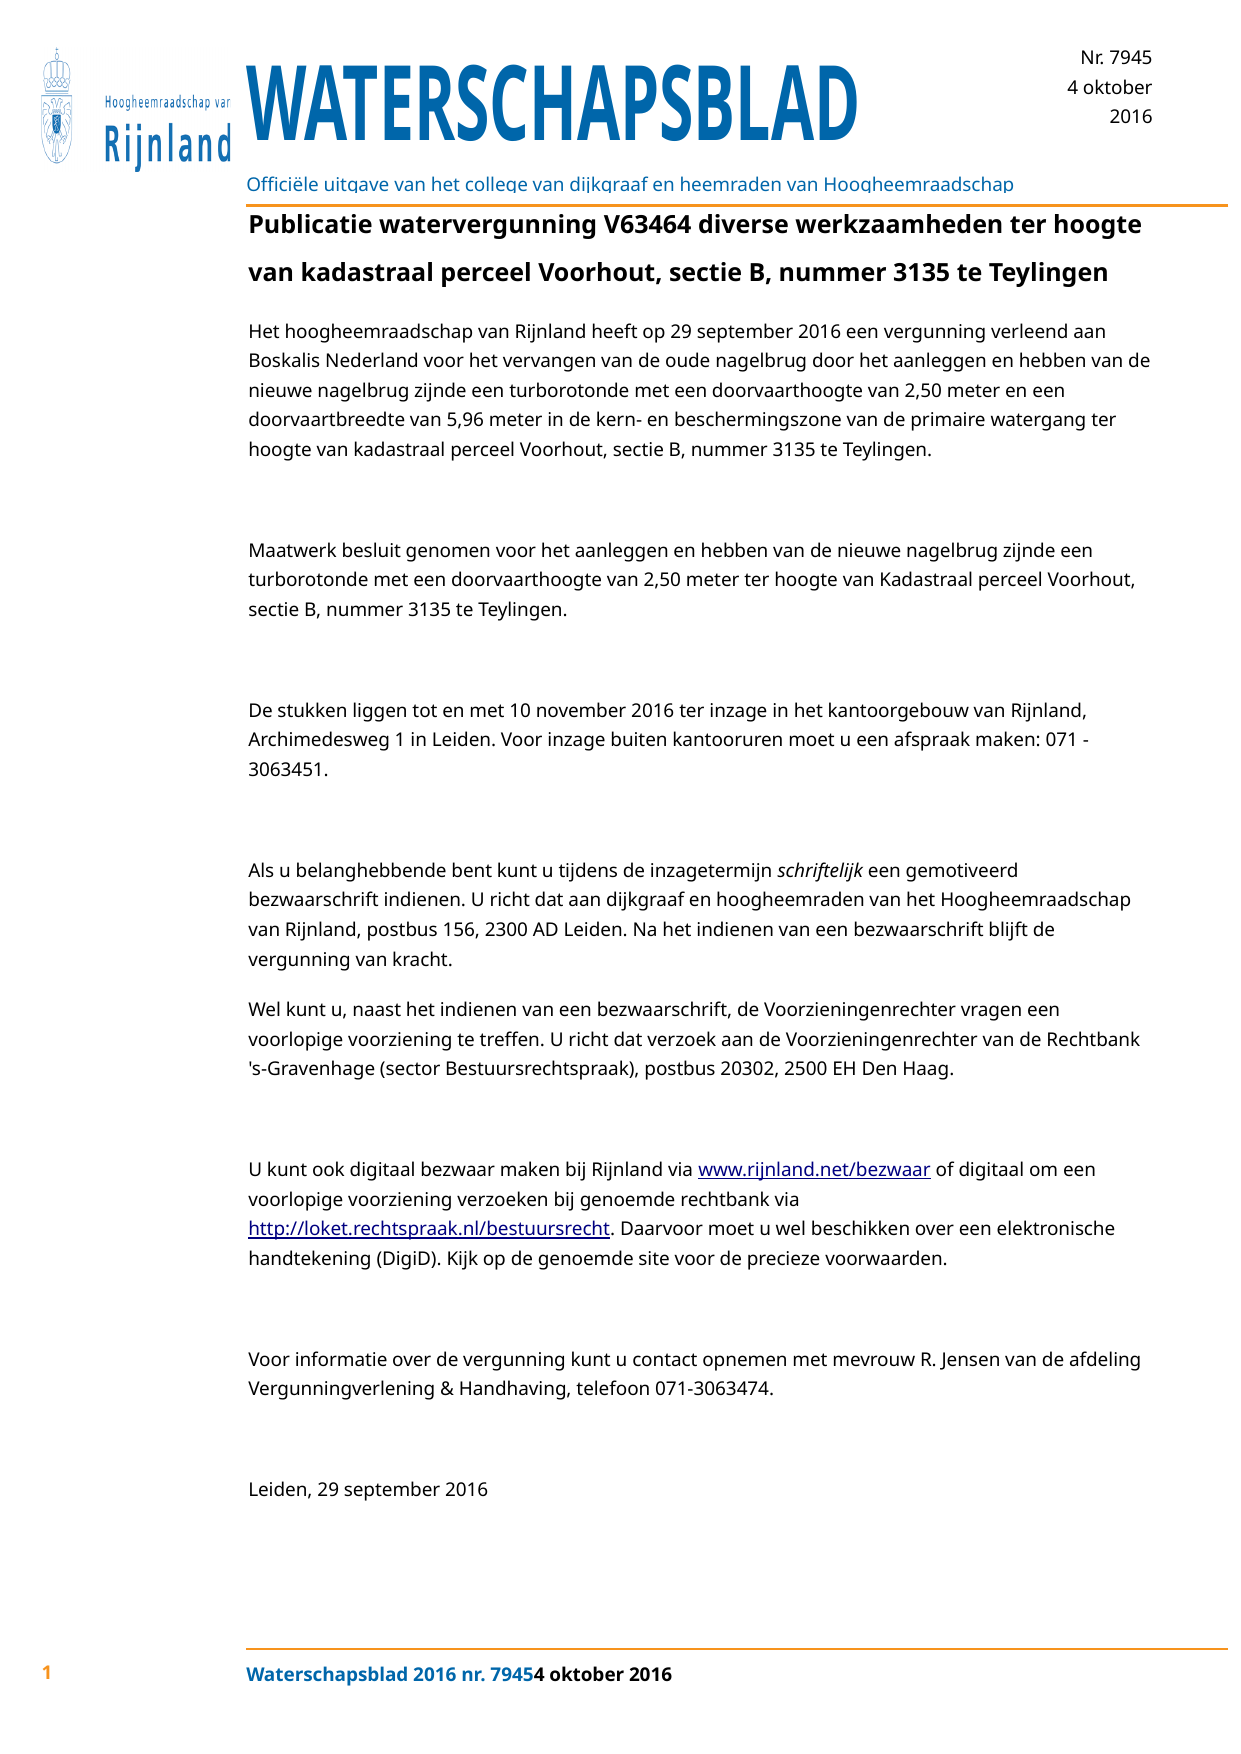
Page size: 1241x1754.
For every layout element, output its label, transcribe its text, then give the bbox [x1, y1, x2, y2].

text Publicatie watervergunning V63464 diverse werkzaamheden ter hoogte van kadastraal perceel Voorhout, sectie B, nummer 3135 te Teylingen [248, 207, 1152, 288]
text Het hoogheemraadschap van Rijnland heeft op 29 september 2016 een vergunning verleend aan Boskalis Nederland voor het vervangen van de oude nagelbrug door het aanleggen en hebben van de nieuwe nagelbrug zijnde een turborotonde met een doorvaarthoogte van 2,50 meter en een doorvaartbreedte van 5,96 meter in de kern- en beschermingszone van de primaire watergang ter hoogte van kadastraal perceel Voorhout, sectie B, nummer 3135 te Teylingen. [248, 318, 1152, 462]
text Maatwerk besluit genomen voor het aanleggen en hebben van de nieuwe nagelbrug zijnde een turborotonde met een doorvaarthoogte van 2,50 meter ter hoogte van Kadastraal perceel Voorhout, sectie B, nummer 3135 te Teylingen. [248, 537, 1152, 622]
text Als u belanghebbende bent kunt u tijdens de inzagetermijn schriftelijk een gemotiveerd bezwaarschrift indienen. U richt dat aan dijkgraaf en hoogheemraden van het Hoogheemraadschap van Rijnland, postbus 156, 2300 AD Leiden. Na het indienen van een bezwaarschrift blijft de vergunning van kracht. [248, 857, 1152, 972]
text Leiden, 29 september 2016 [248, 1476, 1152, 1502]
text Wel kunt u, naast het indienen van een bezwaarschrift, de Voorzieningenrechter vragen een voorlopige voorziening te treffen. U richt dat verzoek aan de Voorzieningenrechter van de Rechtbank 's-Gravenhage (sector Bestuursrechtspraak), postbus 20302, 2500 EH Den Haag. [248, 996, 1152, 1081]
text U kunt ook digitaal bezwaar maken bij Rijnland via www.rijnland.net/bezwaar of digitaal om een voorlopige voorziening verzoeken bij genoemde rechtbank via http://loket.rechtspraak.nl/bestuursrecht. Daarvoor moet u wel beschikken over een elektronische handtekening (DigiD). Kijk op de genoemde site voor de precieze voorwaarden. [248, 1156, 1152, 1271]
text Voor informatie over de vergunning kunt u contact opnemen met mevrouw R. Jensen van de afdeling Vergunningverlening & Handhaving, telefoon 071-3063474. [248, 1346, 1152, 1401]
text De stukken liggen tot en met 10 november 2016 ter inzage in het kantoorgebouw van Rijnland, Archimedesweg 1 in Leiden. Voor inzage buiten kantooruren moet u een afspraak maken: 071 - 3063451. [248, 697, 1152, 782]
picture [41, 47, 231, 172]
